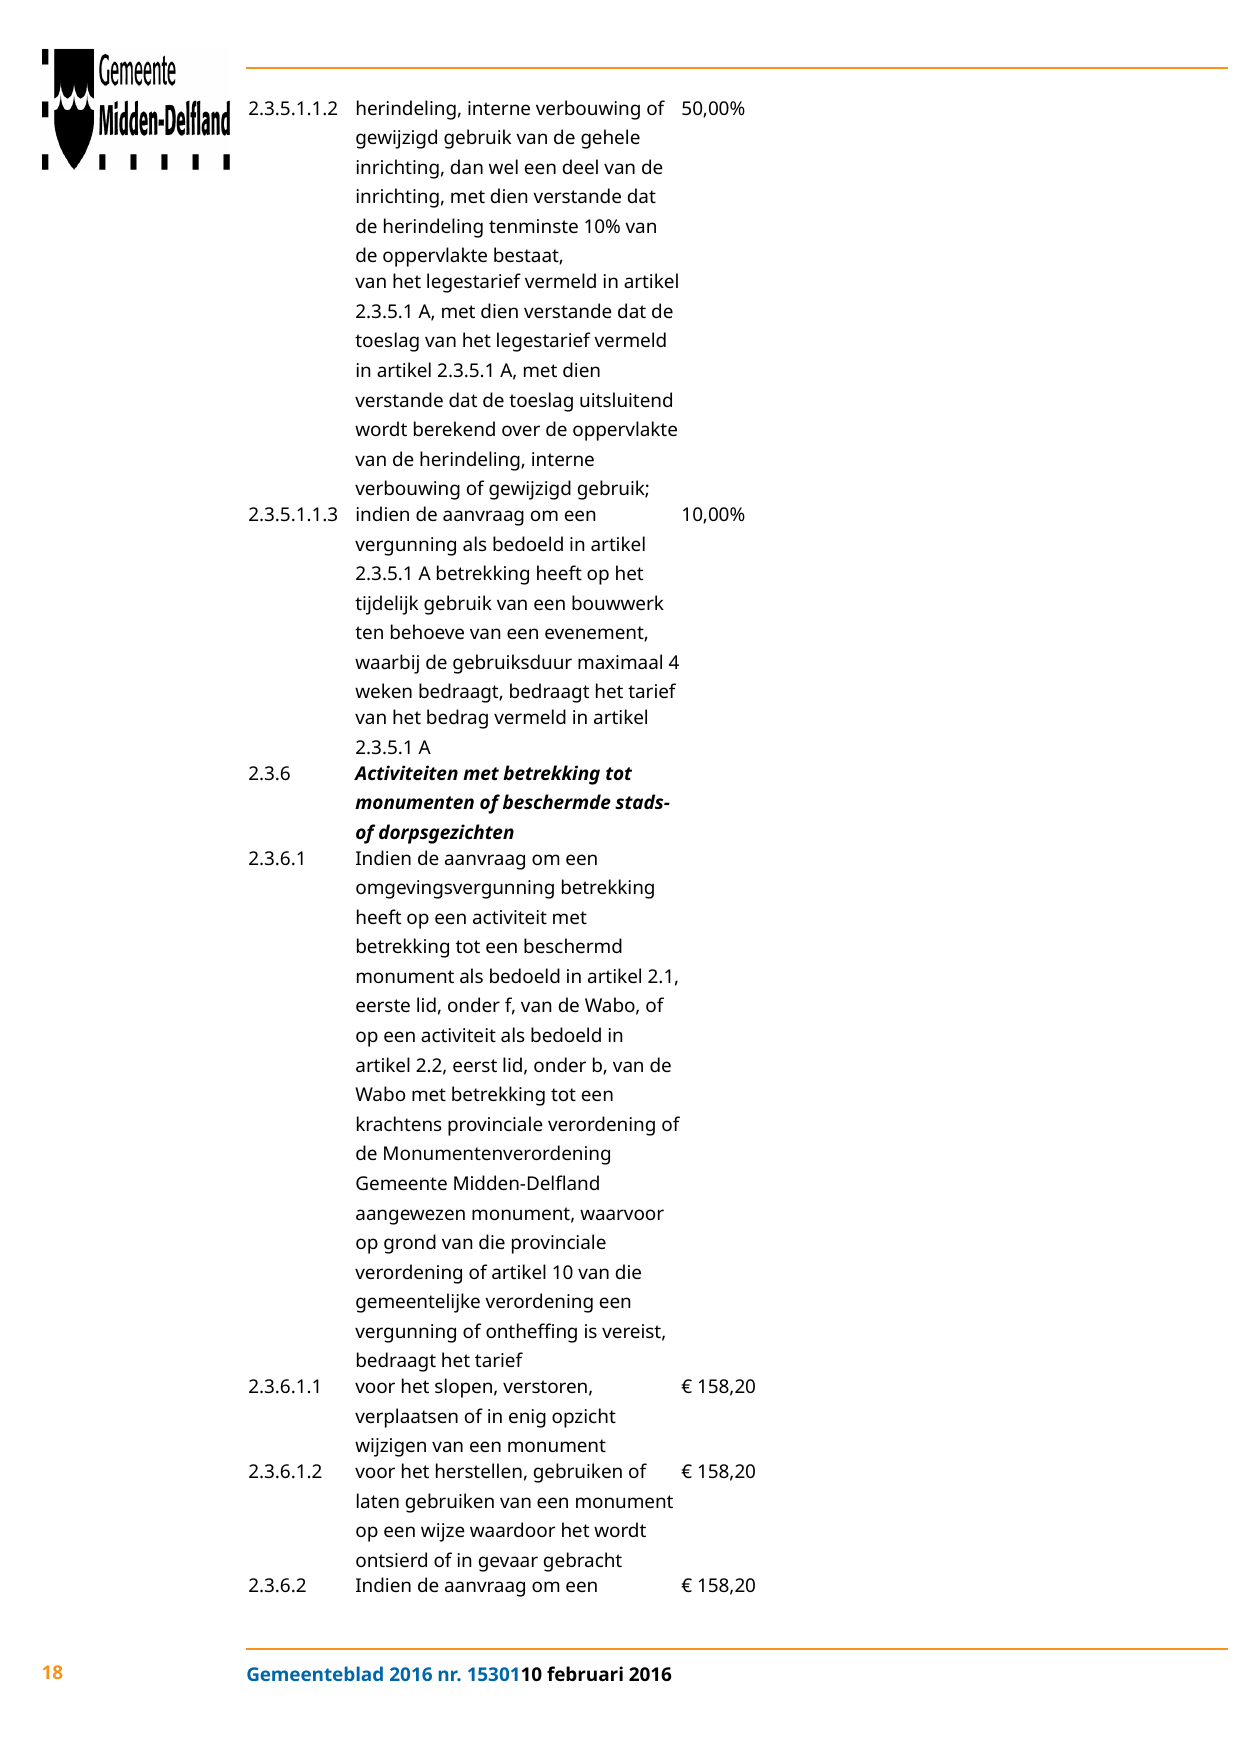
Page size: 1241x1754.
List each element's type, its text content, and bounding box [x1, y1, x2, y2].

table_cell [937, 269, 1044, 501]
table_cell 2.3.6.1 [248, 845, 355, 1373]
table_cell € 158,20 [681, 1458, 937, 1573]
table_cell [248, 269, 355, 501]
table_cell Indien de aanvraag om een omgevingsvergunning betrekking heeft op een activiteit met betrekking tot een beschermd monument als bedoeld in artikel 2.1, eerste lid, onder f, van de Wabo, of op een activiteit als bedoeld in artikel 2.2, eerst lid, onder b, van de Wabo met betrekking tot een krachtens provinciale verordening of de Monumentenverordening Gemeente Midden-Delfland aangewezen monument, waarvoor op grond van die provinciale verordening of artikel 10 van die gemeentelijke verordening een vergunning of ontheffing is vereist, bedraagt het tarief [355, 845, 681, 1373]
table_cell [681, 269, 937, 501]
table_cell [937, 845, 1044, 1373]
table_cell 2.3.5.1.1.2 [248, 95, 355, 268]
table_cell herindeling, interne verbouwing of gewijzigd gebruik van de gehele inrichting, dan wel een deel van de inrichting, met dien verstande dat de herindeling tenminste 10% van de oppervlakte bestaat, [355, 95, 681, 268]
table_cell [681, 845, 937, 1373]
table_cell voor het slopen, verstoren, verplaatsen of in enig opzicht wijzigen van een monument [355, 1373, 681, 1458]
table_cell 50,00% [681, 95, 937, 268]
table_cell [248, 705, 355, 760]
table_cell 10,00% [681, 501, 937, 704]
table_cell [937, 501, 1044, 704]
table_cell [937, 760, 1044, 845]
table_cell 2.3.6.2 [248, 1573, 355, 1598]
table_cell van het bedrag vermeld in artikel 2.3.5.1 A [355, 705, 681, 760]
table_cell [937, 1573, 1044, 1598]
table_cell [937, 1373, 1044, 1458]
table_cell 2.3.6 [248, 760, 355, 845]
table_cell 2.3.6.1.2 [248, 1458, 355, 1573]
table_cell 2.3.5.1.1.3 [248, 501, 355, 704]
table_cell indien de aanvraag om een vergunning als bedoeld in artikel 2.3.5.1 A betrekking heeft op het tijdelijk gebruik van een bouwwerk ten behoeve van een evenement, waarbij de gebruiksduur maximaal 4 weken bedraagt, bedraagt het tarief [355, 501, 681, 704]
table_cell [681, 760, 937, 845]
table_cell € 158,20 [681, 1373, 937, 1458]
table_cell € 158,20 [681, 1573, 937, 1598]
table_cell Indien de aanvraag om een [355, 1573, 681, 1598]
table_cell [937, 95, 1044, 268]
table_cell Activiteiten met betrekking tot monumenten of beschermde stads- of dorpsgezichten [355, 760, 681, 845]
table_cell [937, 705, 1044, 760]
table_cell [681, 705, 937, 760]
picture [41, 47, 231, 172]
table_cell voor het herstellen, gebruiken of laten gebruiken van een monument op een wijze waardoor het wordt ontsierd of in gevaar gebracht [355, 1458, 681, 1573]
table_cell [937, 1458, 1044, 1573]
table_cell van het legestarief vermeld in artikel 2.3.5.1 A, met dien verstande dat de toeslag van het legestarief vermeld in artikel 2.3.5.1 A, met dien verstande dat de toeslag uitsluitend wordt berekend over de oppervlakte van de herindeling, interne verbouwing of gewijzigd gebruik; [355, 269, 681, 501]
table_cell 2.3.6.1.1 [248, 1373, 355, 1458]
